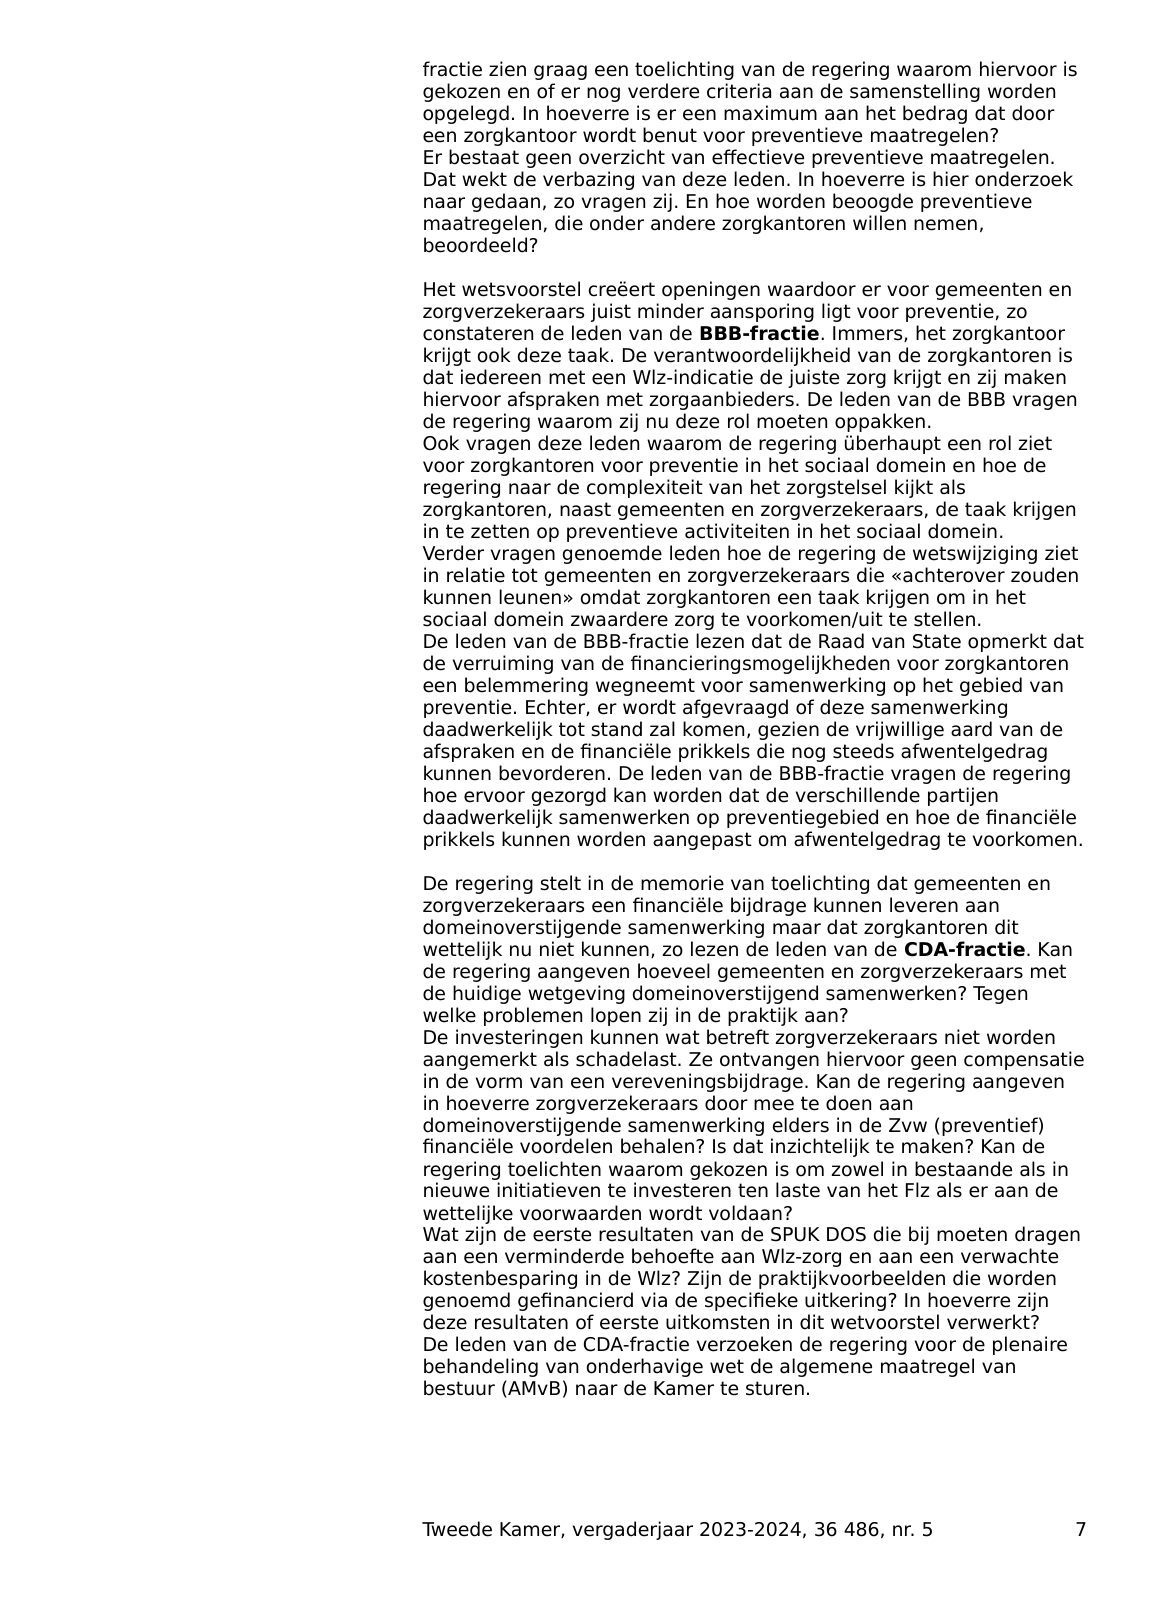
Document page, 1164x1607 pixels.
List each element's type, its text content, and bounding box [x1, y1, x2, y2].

text Verder vragen genoemde leden hoe de regering de wetswijziging ziet in relatie tot gemeenten en zorgverzekeraars die «achterover zouden kunnen leunen» omdat zorgkantoren een taak krijgen om in het sociaal domein zwaardere zorg te voorkomen/uit te stellen. [422, 543, 1087, 631]
text De leden van de CDA-fractie verzoeken de regering voor de plenaire behandeling van onderhavige wet de algemene maatregel van bestuur (AMvB) naar de Kamer te sturen. [422, 1334, 1087, 1400]
text De regering stelt in de memorie van toelichting dat gemeenten en zorgverzekeraars een financiële bijdrage kunnen leveren aan domeinoverstijgende samenwerking maar dat zorgkantoren dit wettelijk nu niet kunnen, zo lezen de leden van de CDA-fractie. Kan de regering aangeven hoeveel gemeenten en zorgverzekeraars met de huidige wetgeving domeinoverstijgend samenwerken? Tegen welke problemen lopen zij in de praktijk aan? [422, 873, 1087, 1027]
text fractie zien graag een toelichting van de regering waarom hiervoor is gekozen en of er nog verdere criteria aan de samenstelling worden opgelegd. In hoeverre is er een maximum aan het bedrag dat door een zorgkantoor wordt benut voor preventieve maatregelen? [422, 59, 1087, 147]
text De investeringen kunnen wat betreft zorgverzekeraars niet worden aangemerkt als schadelast. Ze ontvangen hiervoor geen compensatie in de vorm van een vereveningsbijdrage. Kan de regering aangeven in hoeverre zorgverzekeraars door mee te doen aan domeinoverstijgende samenwerking elders in de Zvw (preventief) financiële voordelen behalen? Is dat inzichtelijk te maken? Kan de regering toelichten waarom gekozen is om zowel in bestaande als in nieuwe initiatieven te investeren ten laste van het Flz als er aan de wettelijke voorwaarden wordt voldaan? [422, 1027, 1087, 1224]
text De leden van de BBB-fractie lezen dat de Raad van State opmerkt dat de verruiming van de financieringsmogelijkheden voor zorgkantoren een belemmering wegneemt voor samenwerking op het gebied van preventie. Echter, er wordt afgevraagd of deze samenwerking daadwerkelijk tot stand zal komen, gezien de vrijwillige aard van de afspraken en de financiële prikkels die nog steeds afwentelgedrag kunnen bevorderen. De leden van de BBB-fractie vragen de regering hoe ervoor gezorgd kan worden dat de verschillende partijen daadwerkelijk samenwerken op preventiegebied en hoe de financiële prikkels kunnen worden aangepast om afwentelgedrag te voorkomen. [422, 631, 1087, 851]
text Er bestaat geen overzicht van effectieve preventieve maatregelen. Dat wekt de verbazing van deze leden. In hoeverre is hier onderzoek naar gedaan, zo vragen zij. En hoe worden beoogde preventieve maatregelen, die onder andere zorgkantoren willen nemen, beoordeeld? [422, 147, 1087, 257]
text Wat zijn de eerste resultaten van de SPUK DOS die bij moeten dragen aan een verminderde behoefte aan Wlz-zorg en aan een verwachte kostenbesparing in de Wlz? Zijn de praktijkvoorbeelden die worden genoemd gefinancierd via de specifieke uitkering? In hoeverre zijn deze resultaten of eerste uitkomsten in dit wetvoorstel verwerkt? [422, 1224, 1087, 1334]
text Het wetsvoorstel creëert openingen waardoor er voor gemeenten en zorgverzekeraars juist minder aansporing ligt voor preventie, zo constateren de leden van de BBB-fractie. Immers, het zorgkantoor krijgt ook deze taak. De verantwoordelijkheid van de zorgkantoren is dat iedereen met een Wlz-indicatie de juiste zorg krijgt en zij maken hiervoor afspraken met zorgaanbieders. De leden van de BBB vragen de regering waarom zij nu deze rol moeten oppakken. [422, 279, 1087, 433]
text Ook vragen deze leden waarom de regering überhaupt een rol ziet voor zorgkantoren voor preventie in het sociaal domein en hoe de regering naar de complexiteit van het zorgstelsel kijkt als zorgkantoren, naast gemeenten en zorgverzekeraars, de taak krijgen in te zetten op preventieve activiteiten in het sociaal domein. [422, 433, 1087, 543]
